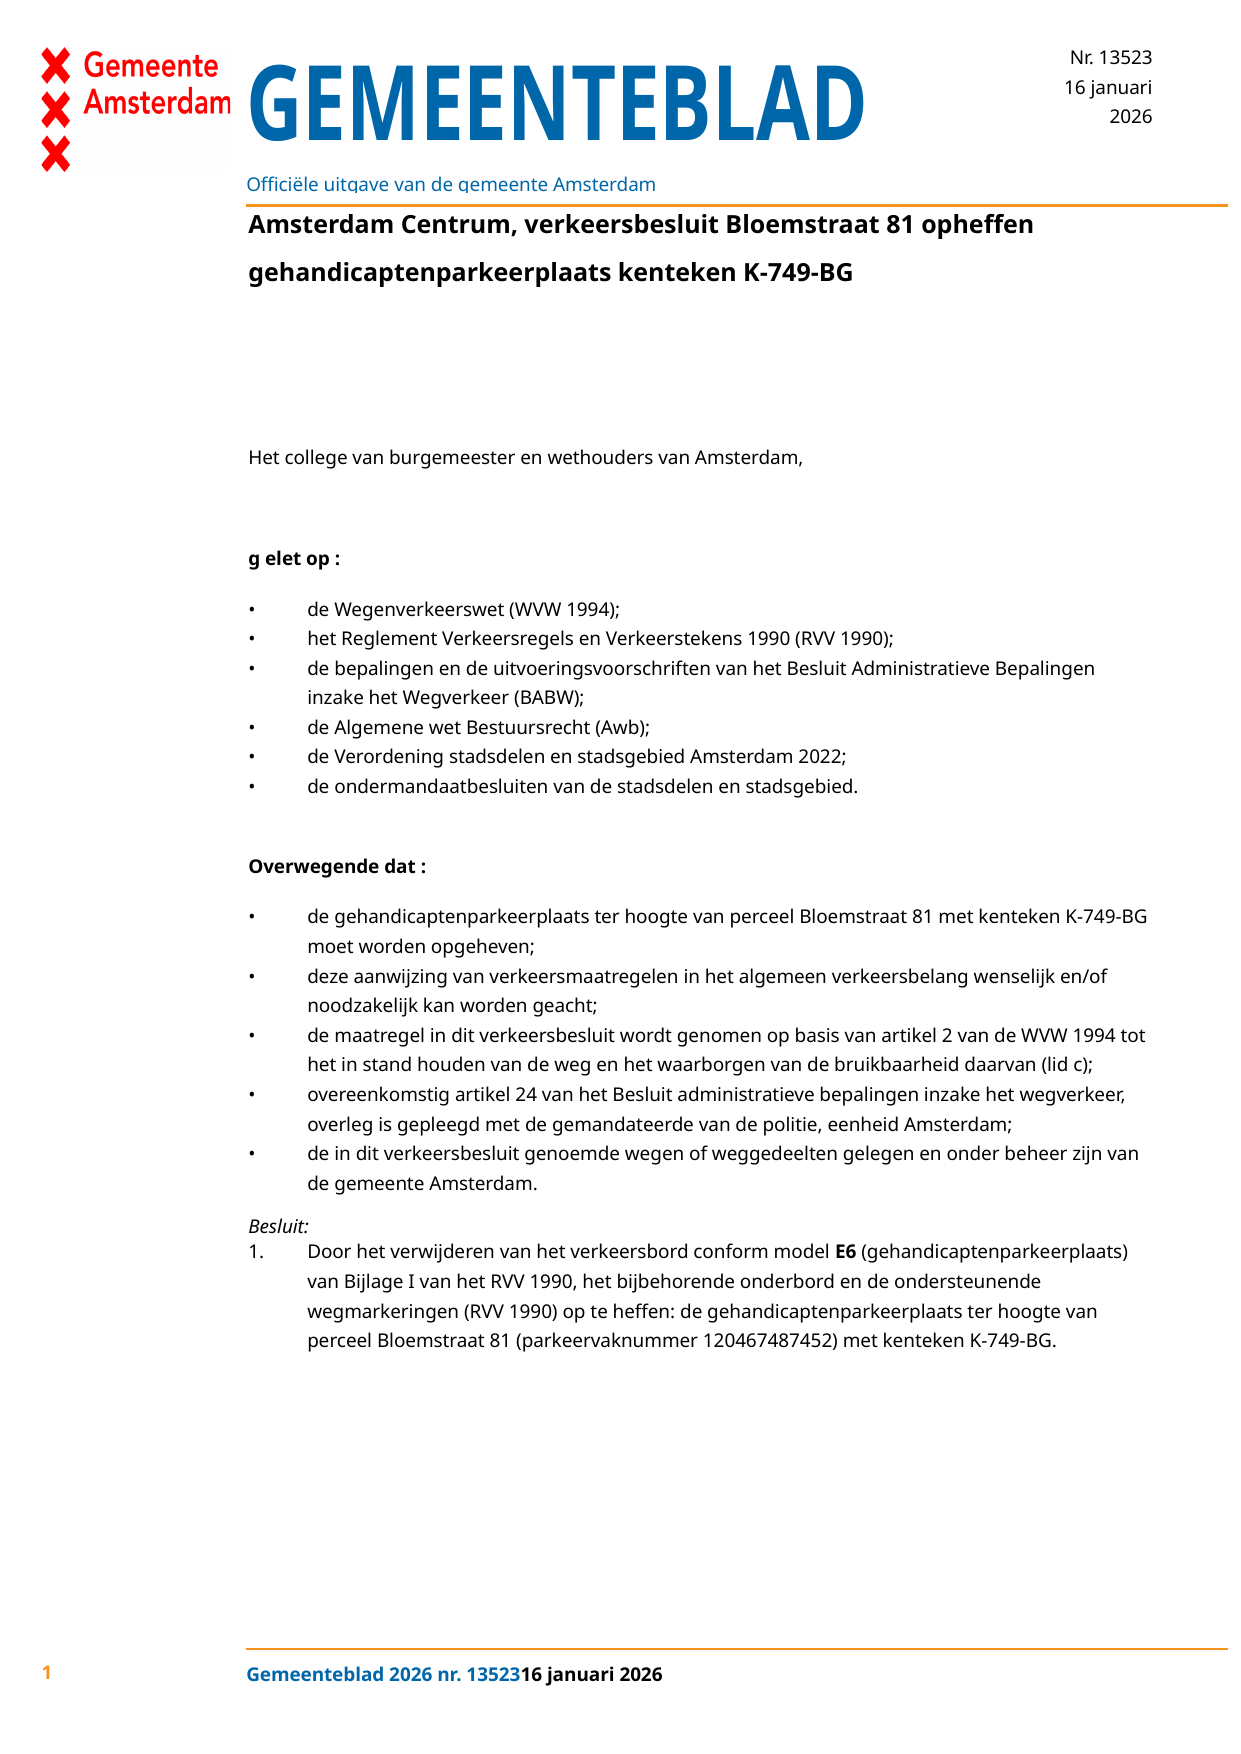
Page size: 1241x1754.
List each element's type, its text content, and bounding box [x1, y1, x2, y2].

text g elet op : [248, 545, 1152, 571]
list deze aanwijzing van verkeersmaatregelen in het algemeen verkeersbelang wenselijk en/of noodzakelijk kan worden geacht; [248, 963, 1152, 1018]
text Amsterdam Centrum, verkeersbesluit Bloemstraat 81 opheffen gehandicaptenparkeerplaats kenteken K-749-BG [248, 207, 1152, 288]
list de Algemene wet Bestuursrecht (Awb); [248, 714, 1152, 740]
list de gehandicaptenparkeerplaats ter hoogte van perceel Bloemstraat 81 met kenteken K-749-BG moet worden opgeheven; [248, 904, 1152, 959]
list de in dit verkeersbesluit genoemde wegen of weggedeelten gelegen en onder beheer zijn van de gemeente Amsterdam. [248, 1140, 1152, 1196]
text Overwegende dat : [248, 853, 1152, 879]
list de Wegenverkeerswet (WVW 1994); [248, 596, 1152, 621]
list de ondermandaatbesluiten van de stadsdelen en stadsgebied. [248, 773, 1152, 799]
list Door het verwijderen van het verkeersbord conform model E6 (gehandicaptenparkeerplaats) van Bijlage I van het RVV 1990, het bijbehorende onderbord en de ondersteunende wegmarkeringen (RVV 1990) op te heffen: de gehandicaptenparkeerplaats ter hoogte van perceel Bloemstraat 81 (parkeervaknummer 120467487452) met kenteken K-749-BG. [248, 1239, 1152, 1353]
list de Verordening stadsdelen en stadsgebied Amsterdam 2022; [248, 744, 1152, 769]
list de maatregel in dit verkeersbesluit wordt genomen op basis van artikel 2 van de WVW 1994 tot het in stand houden van de weg en het waarborgen van de bruikbaarheid daarvan (lid c); [248, 1022, 1152, 1077]
list overeenkomstig artikel 24 van het Besluit administratieve bepalingen inzake het wegverkeer, overleg is gepleegd met de gemandateerde van de politie, eenheid Amsterdam; [248, 1081, 1152, 1136]
text Het college van burgemeester en wethouders van Amsterdam, [248, 444, 1152, 470]
picture [41, 47, 231, 172]
list het Reglement Verkeersregels en Verkeerstekens 1990 (RVV 1990); [248, 625, 1152, 651]
text Besluit: [248, 1213, 1152, 1239]
list de bepalingen en de uitvoeringsvoorschriften van het Besluit Administratieve Bepalingen inzake het Wegverkeer (BABW); [248, 655, 1152, 710]
